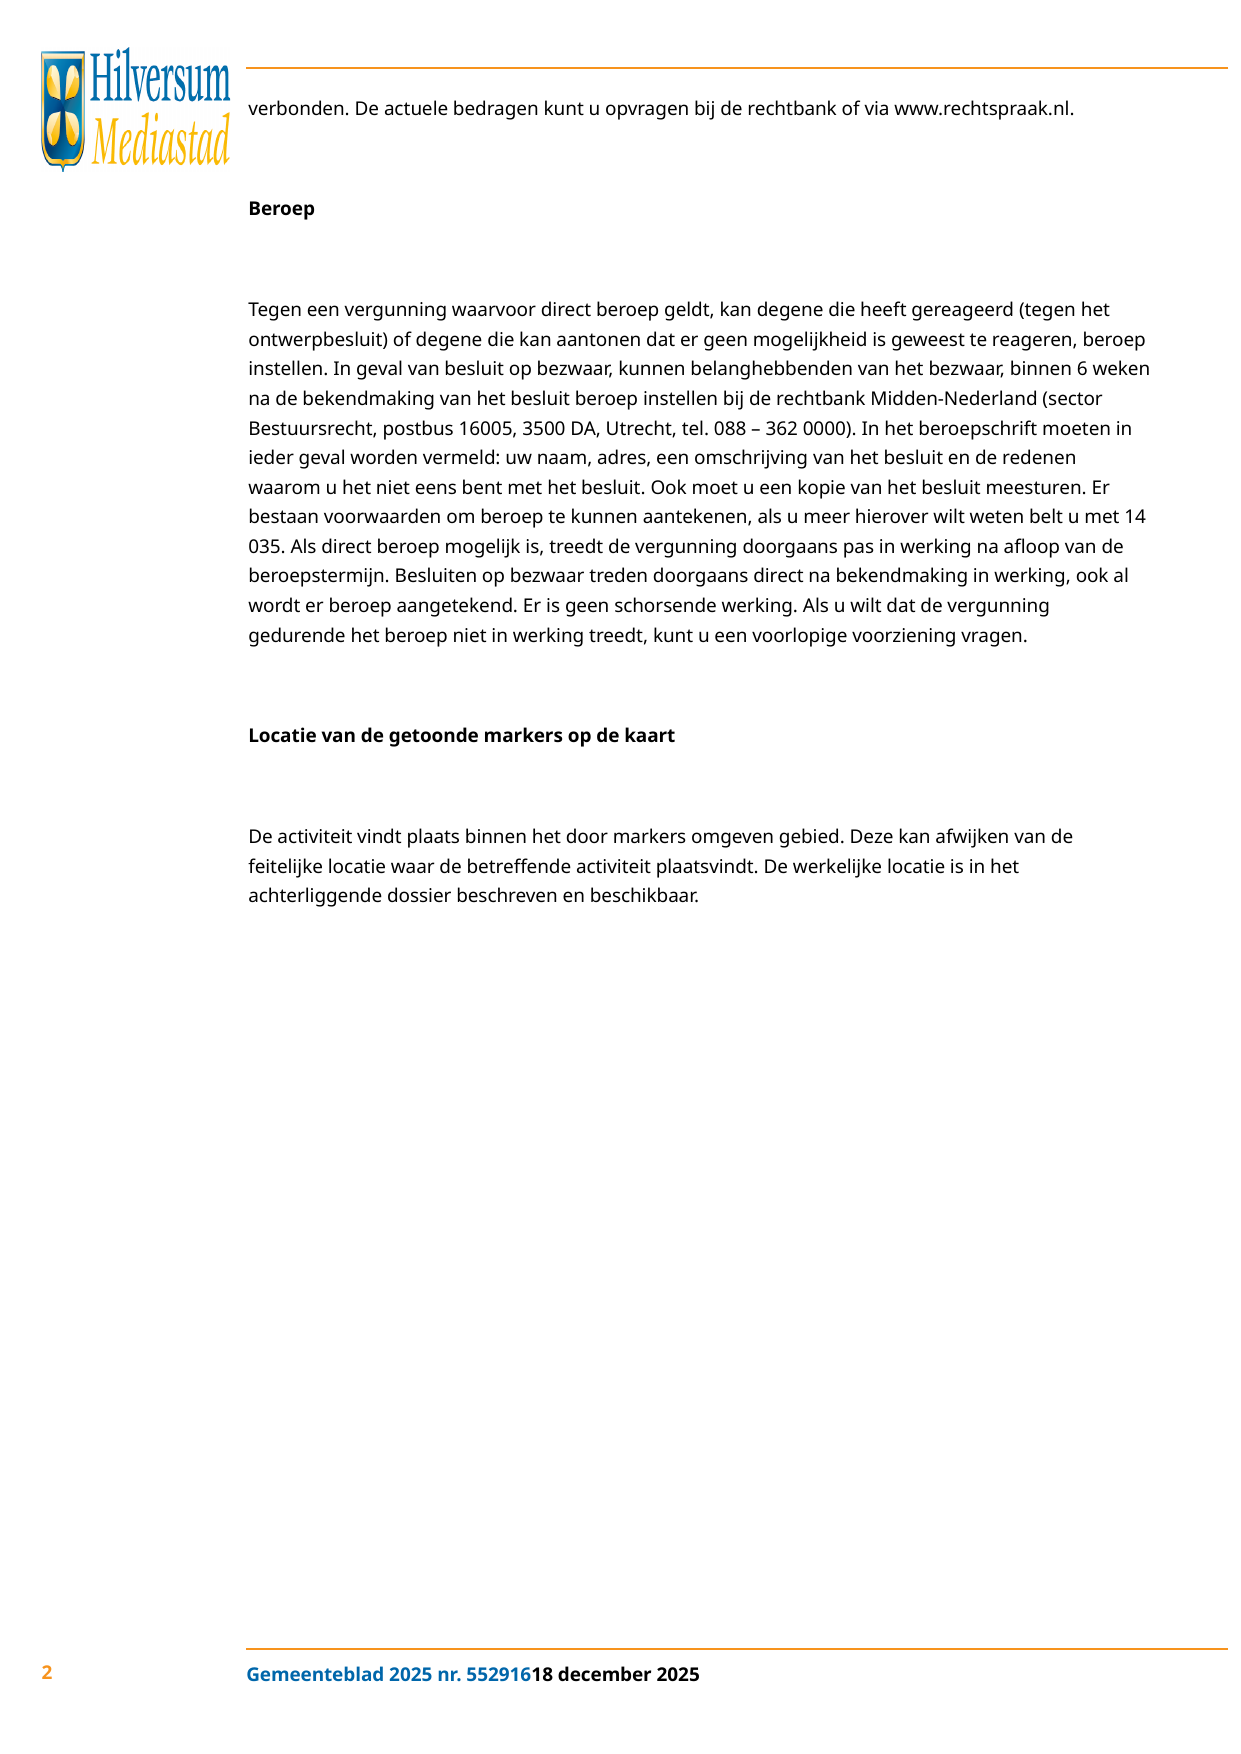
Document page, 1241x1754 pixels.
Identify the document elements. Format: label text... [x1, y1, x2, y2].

text Beroep [248, 196, 1152, 221]
text Locatie van de getoonde markers op de kaart [248, 723, 1152, 748]
text De activiteit vindt plaats binnen het door markers omgeven gebied. Deze kan afwijken van de feitelijke locatie waar de betreffende activiteit plaatsvindt. De werkelijke locatie is in het achterliggende dossier beschreven en beschikbaar. [248, 823, 1152, 908]
picture [41, 47, 231, 172]
text verbonden. De actuele bedragen kunt u opvragen bij de rechtbank of via www.rechtspraak.nl. [248, 95, 1152, 121]
text Tegen een vergunning waarvoor direct beroep geldt, kan degene die heeft gereageerd (tegen het ontwerpbesluit) of degene die kan aantonen dat er geen mogelijkheid is geweest te reageren, beroep instellen. In geval van besluit op bezwaar, kunnen belanghebbenden van het bezwaar, binnen 6 weken na de bekendmaking van het besluit beroep instellen bij de rechtbank Midden-Nederland (sector Bestuursrecht, postbus 16005, 3500 DA, Utrecht, tel. 088 – 362 0000). In het beroepschrift moeten in ieder geval worden vermeld: uw naam, adres, een omschrijving van het besluit en de redenen waarom u het niet eens bent met het besluit. Ook moet u een kopie van het besluit meesturen. Er bestaan voorwaarden om beroep te kunnen aantekenen, als u meer hierover wilt weten belt u met 14 035. Als direct beroep mogelijk is, treedt de vergunning doorgaans pas in werking na afloop van de beroepstermijn. Besluiten op bezwaar treden doorgaans direct na bekendmaking in werking, ook al wordt er beroep aangetekend. Er is geen schorsende werking. Als u wilt dat de vergunning gedurende het beroep niet in werking treedt, kunt u een voorlopige voorziening vragen. [248, 296, 1152, 648]
